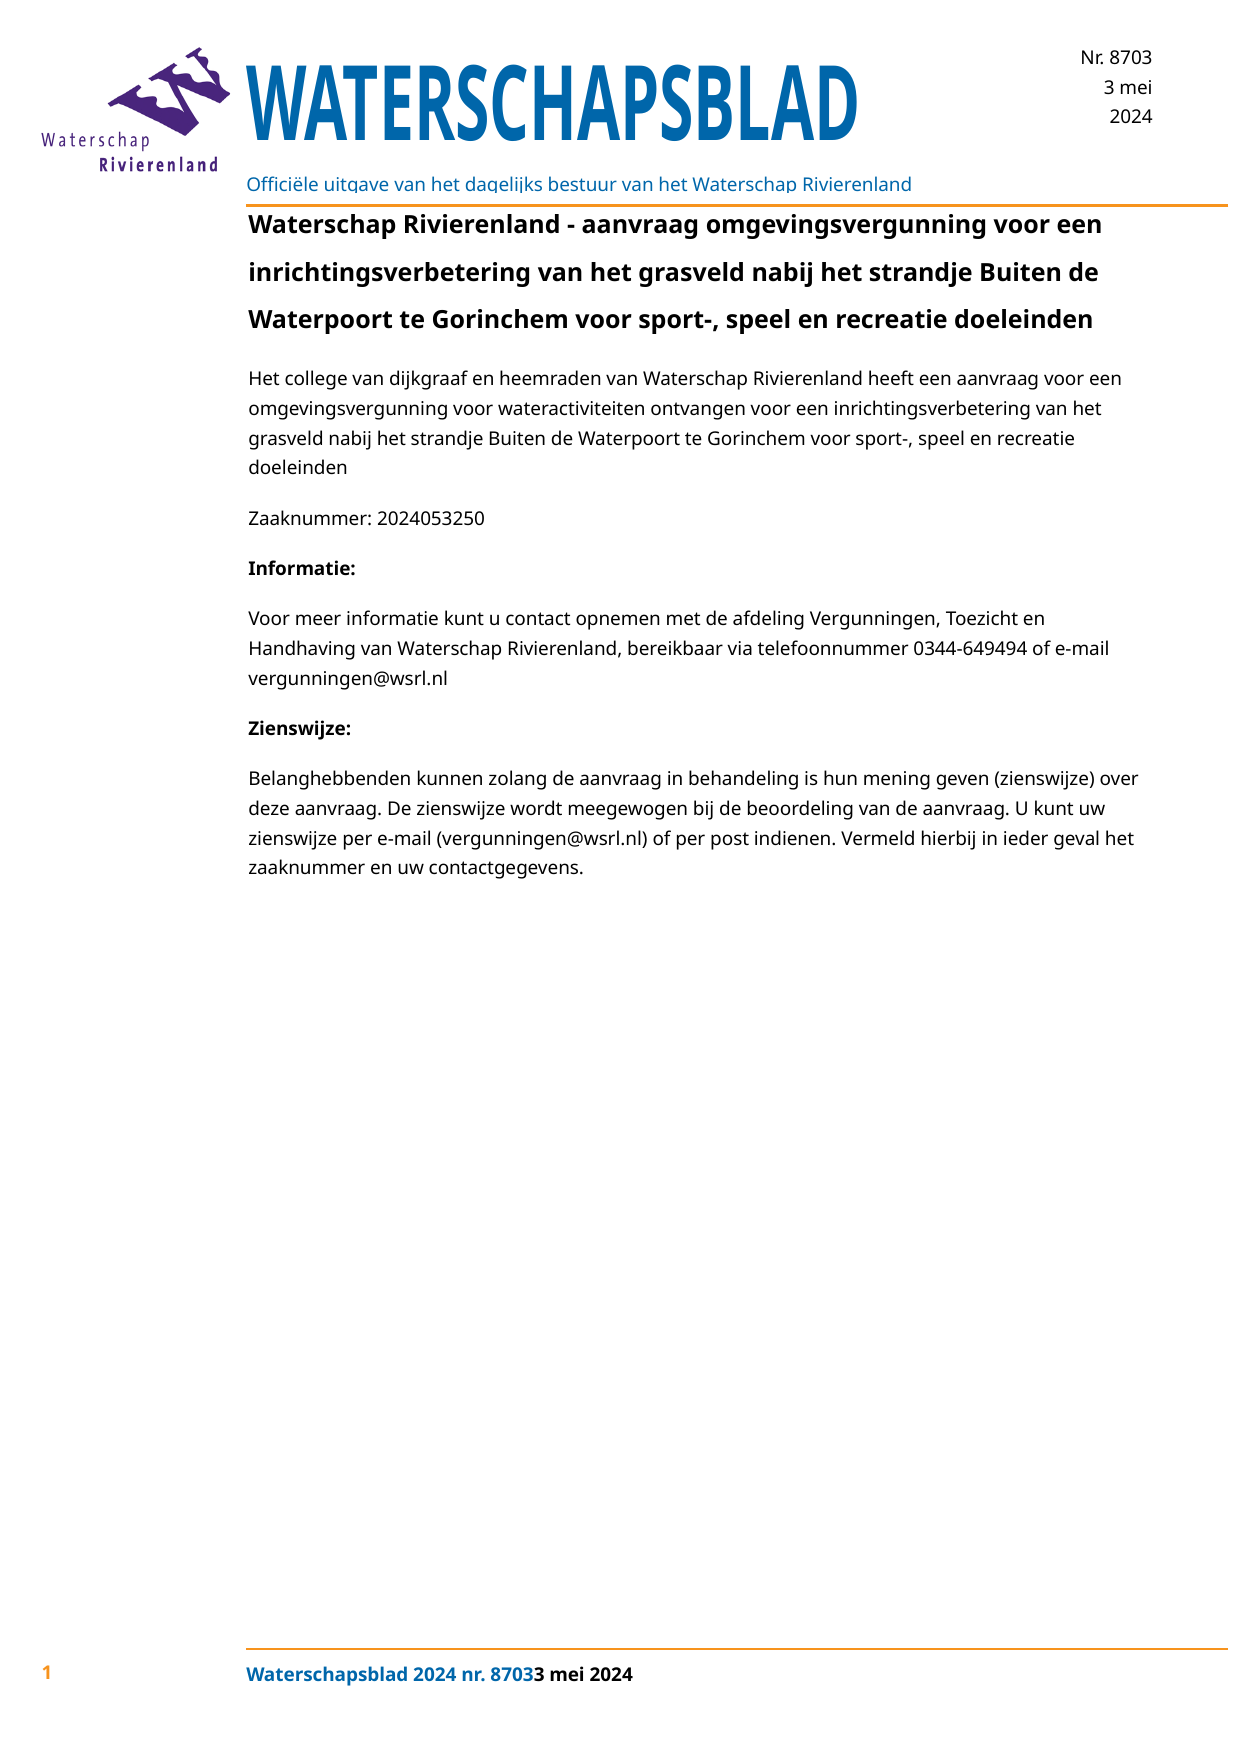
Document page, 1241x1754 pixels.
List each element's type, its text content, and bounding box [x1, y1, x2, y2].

text Belanghebbenden kunnen zolang de aanvraag in behandeling is hun mening geven (zienswijze) over deze aanvraag. De zienswijze wordt meegewogen bij de beoordeling van de aanvraag. U kunt uw zienswijze per e-mail (vergunningen@wsrl.nl) of per post indienen. Vermeld hierbij in ieder geval het zaaknummer en uw contactgegevens. [248, 766, 1152, 880]
text Waterschap Rivierenland - aanvraag omgevingsvergunning voor een inrichtingsverbetering van het grasveld nabij het strandje Buiten de Waterpoort te Gorinchem voor sport-, speel en recreatie doeleinden [248, 207, 1152, 336]
text Zienswijze: [248, 715, 1152, 741]
text Voor meer informatie kunt u contact opnemen met de afdeling Vergunningen, Toezicht en Handhaving van Waterschap Rivierenland, bereikbaar via telefoonnummer 0344-649494 of e-mail vergunningen@wsrl.nl [248, 606, 1152, 690]
picture [41, 47, 231, 172]
text Zaaknummer: 2024053250 [248, 505, 1152, 530]
text Informatie: [248, 555, 1152, 581]
text Het college van dijkgraaf en heemraden van Waterschap Rivierenland heeft een aanvraag voor een omgevingsvergunning voor wateractiviteiten ontvangen voor een inrichtingsverbetering van het grasveld nabij het strandje Buiten de Waterpoort te Gorinchem voor sport-, speel en recreatie doeleinden [248, 366, 1152, 480]
